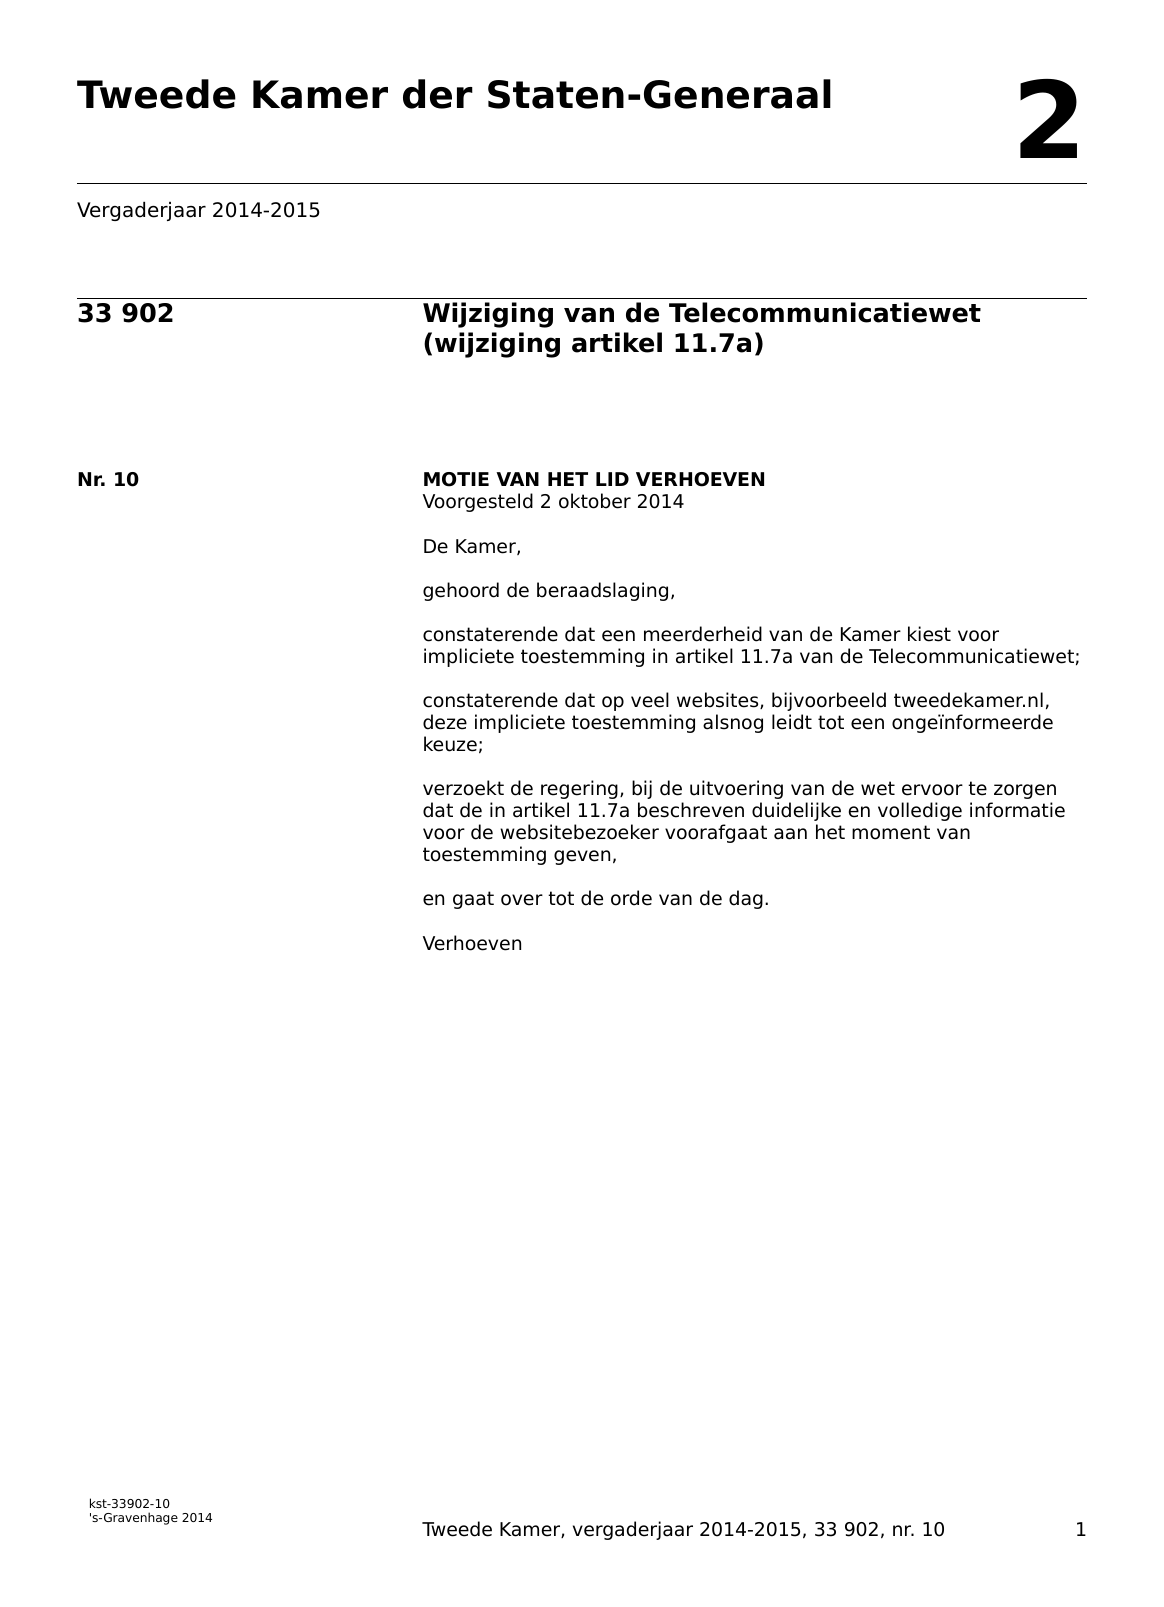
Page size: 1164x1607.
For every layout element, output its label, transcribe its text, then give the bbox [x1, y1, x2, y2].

text verzoekt de regering, bij de uitvoering van de wet ervoor te zorgen dat de in artikel 11.7a beschreven duidelijke en volledige informatie voor de websitebezoeker voorafgaat aan het moment van toestemming geven, [422, 778, 1087, 866]
subtitle 33 902 Wijziging van de Telecommunicatiewet (wijziging artikel 11.7a) [77, 299, 1087, 358]
table_header Tweede Kamer der Staten-Generaal [77, 59, 886, 183]
text De Kamer, [422, 536, 1087, 557]
table_cell Vergaderjaar 2014-2015 [77, 184, 1087, 298]
subtitle Nr. 10 MOTIE VAN HET LID VERHOEVEN [77, 469, 1087, 491]
text Voorgesteld 2 oktober 2014 [422, 491, 1087, 513]
text constaterende dat op veel websites, bijvoorbeeld tweedekamer.nl, deze impliciete toestemming alsnog leidt tot een ongeïnformeerde keuze; [422, 690, 1087, 756]
text 's-Gravenhage 2014 [88, 1511, 323, 1525]
text constaterende dat een meerderheid van de Kamer kiest voor impliciete toestemming in artikel 11.7a van de Telecommunicatiewet; [422, 624, 1087, 668]
text kst-33902-10 [88, 1497, 323, 1511]
text gehoord de beraadslaging, [422, 580, 1087, 602]
table_header 2 [886, 59, 1087, 183]
text en gaat over tot de orde van de dag. [422, 888, 1087, 910]
text Verhoeven [422, 932, 1087, 954]
